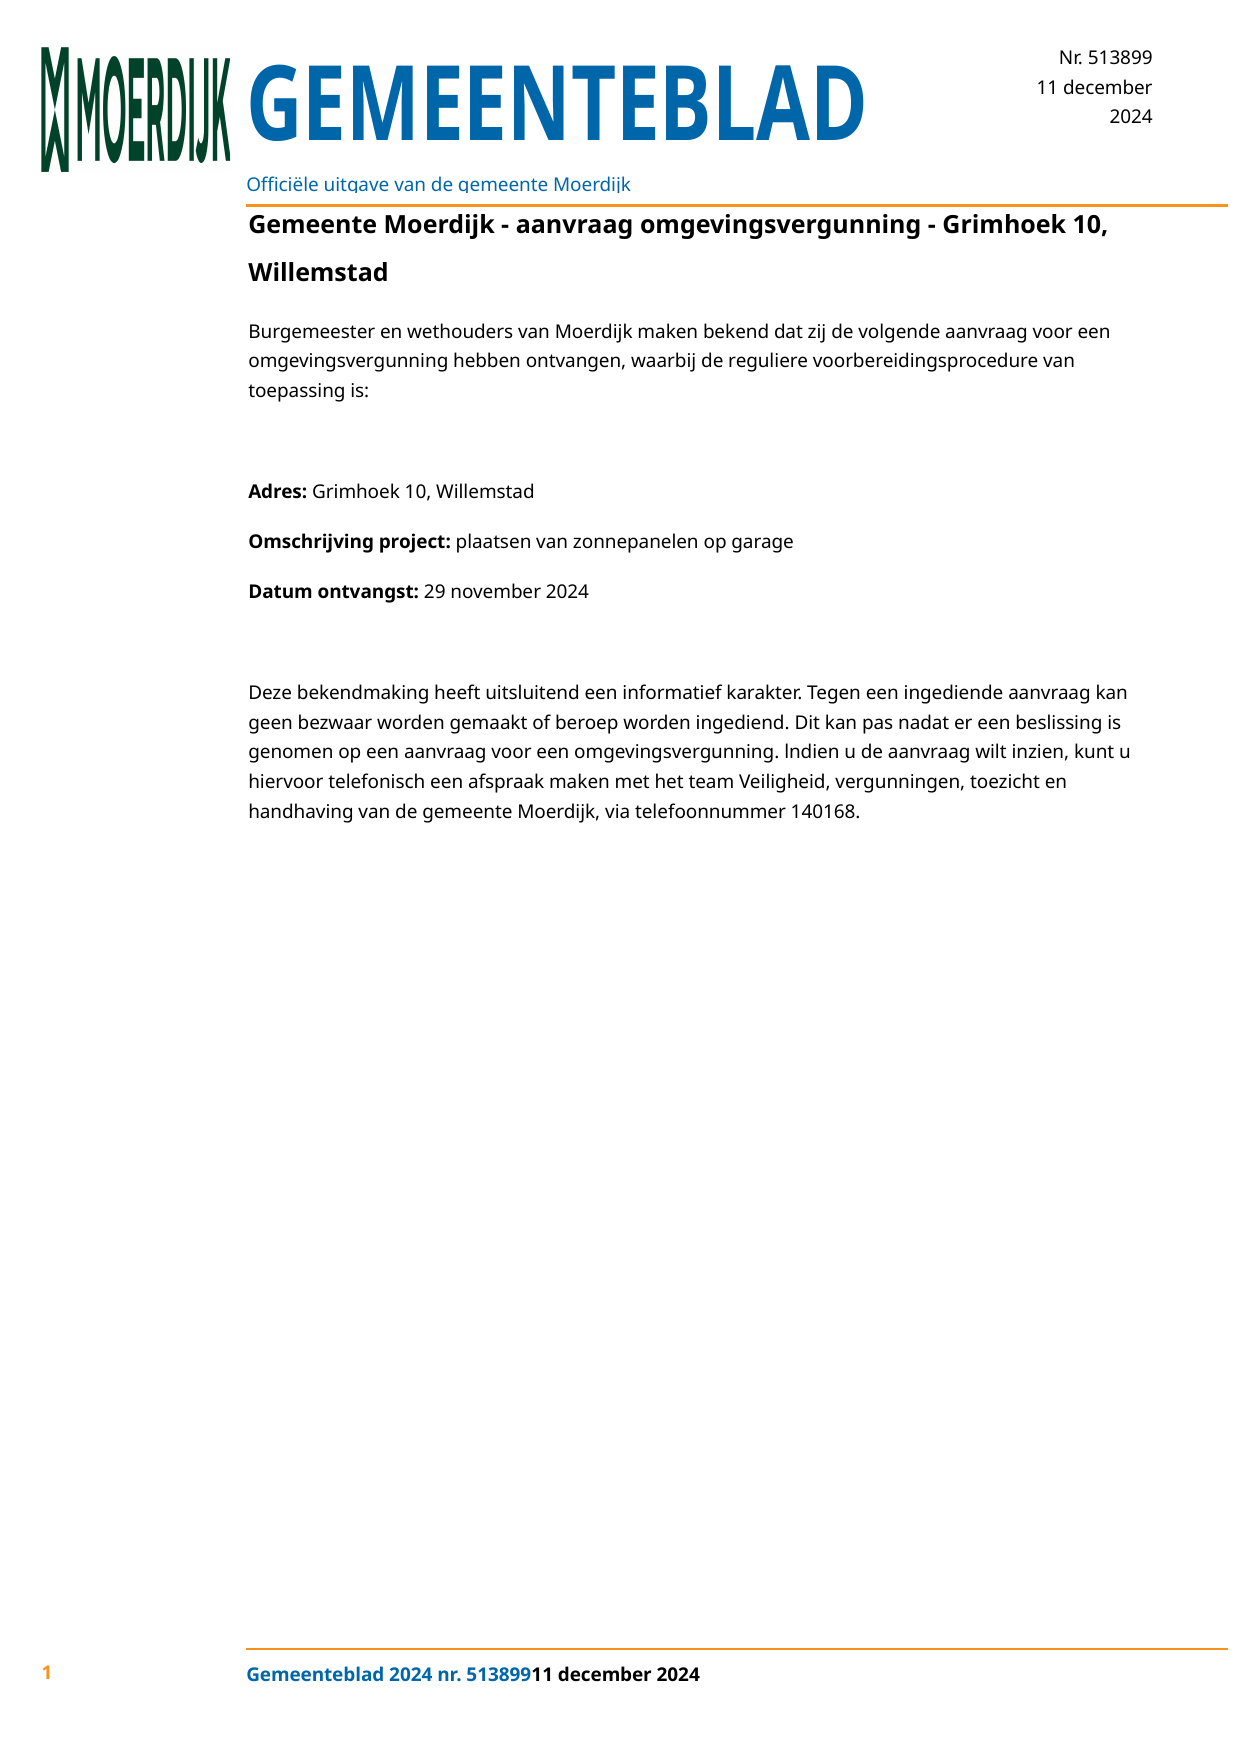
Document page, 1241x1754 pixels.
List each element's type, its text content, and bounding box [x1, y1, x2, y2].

text Gemeente Moerdijk - aanvraag omgevingsvergunning - Grimhoek 10, Willemstad [248, 207, 1152, 288]
text Burgemeester en wethouders van Moerdijk maken bekend dat zij de volgende aanvraag voor een omgevingsvergunning hebben ontvangen, waarbij de reguliere voorbereidingsprocedure van toepassing is: [248, 318, 1152, 403]
text Adres: Grimhoek 10, Willemstad [248, 478, 1152, 504]
picture [41, 47, 231, 172]
text Datum ontvangst: 29 november 2024 [248, 579, 1152, 604]
text Omschrijving project: plaatsen van zonnepanelen op garage [248, 528, 1152, 554]
text Deze bekendmaking heeft uitsluitend een informatief karakter. Tegen een ingediende aanvraag kan geen bezwaar worden gemaakt of beroep worden ingediend. Dit kan pas nadat er een beslissing is genomen op een aanvraag voor een omgevingsvergunning. lndien u de aanvraag wilt inzien, kunt u hiervoor telefonisch een afspraak maken met het team Veiligheid, vergunningen, toezicht en handhaving van de gemeente Moerdijk, via telefoonnummer 140168. [248, 679, 1152, 824]
